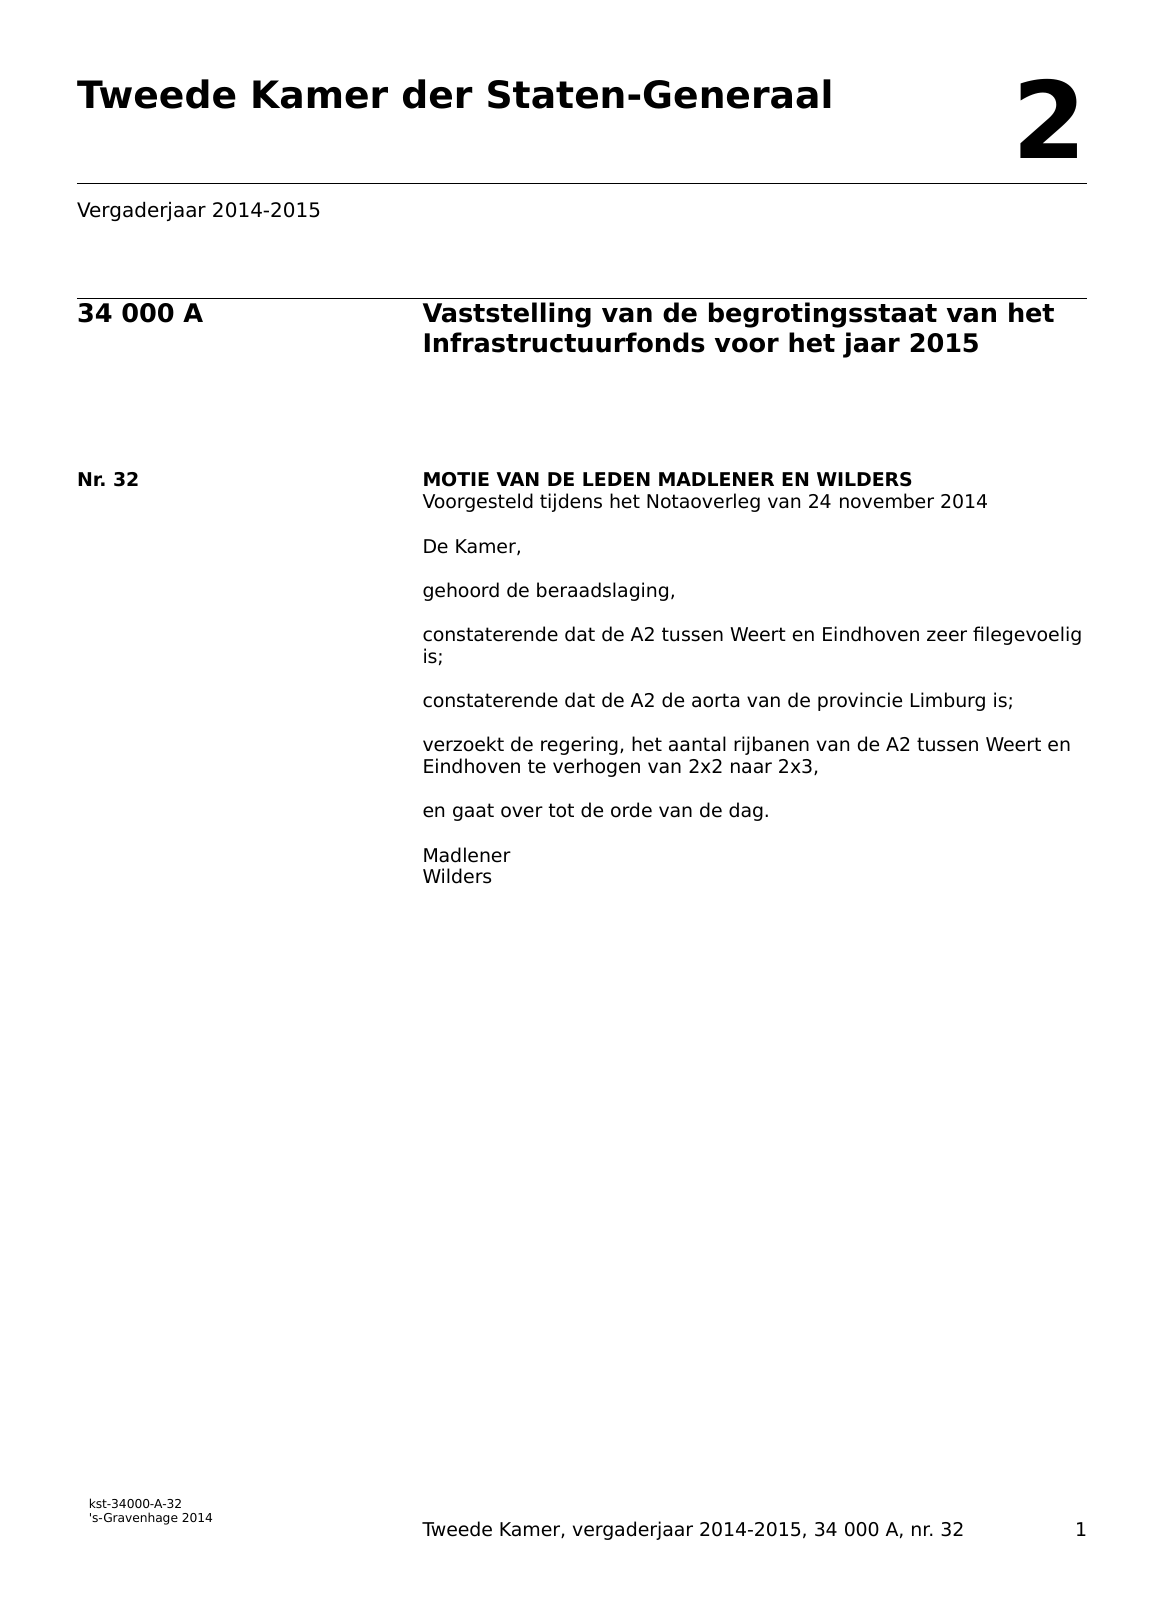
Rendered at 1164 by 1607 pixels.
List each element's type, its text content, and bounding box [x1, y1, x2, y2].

text De Kamer, [422, 536, 1087, 557]
text Wilders [422, 866, 1087, 888]
text 's-Gravenhage 2014 [88, 1511, 323, 1525]
text verzoekt de regering, het aantal rijbanen van de A2 tussen Weert en Eindhoven te verhogen van 2x2 naar 2x3, [422, 734, 1087, 778]
table_header 2 [886, 59, 1087, 183]
text Madlener [422, 844, 1087, 866]
table_cell Vergaderjaar 2014-2015 [77, 184, 1087, 298]
subtitle Nr. 32 MOTIE VAN DE LEDEN MADLENER EN WILDERS [77, 469, 1087, 491]
table_header Tweede Kamer der Staten-Generaal [77, 59, 886, 183]
text kst-34000-A-32 [88, 1497, 323, 1511]
text Voorgesteld tijdens het Notaoverleg van 24 november 2014 [422, 491, 1087, 513]
text en gaat over tot de orde van de dag. [422, 800, 1087, 822]
subtitle 34 000 A Vaststelling van de begrotingsstaat van het Infrastructuurfonds voor het jaar 2015 [77, 299, 1087, 358]
text constaterende dat de A2 de aorta van de provincie Limburg is; [422, 690, 1087, 712]
text constaterende dat de A2 tussen Weert en Eindhoven zeer filegevoelig is; [422, 624, 1087, 668]
text gehoord de beraadslaging, [422, 580, 1087, 602]
